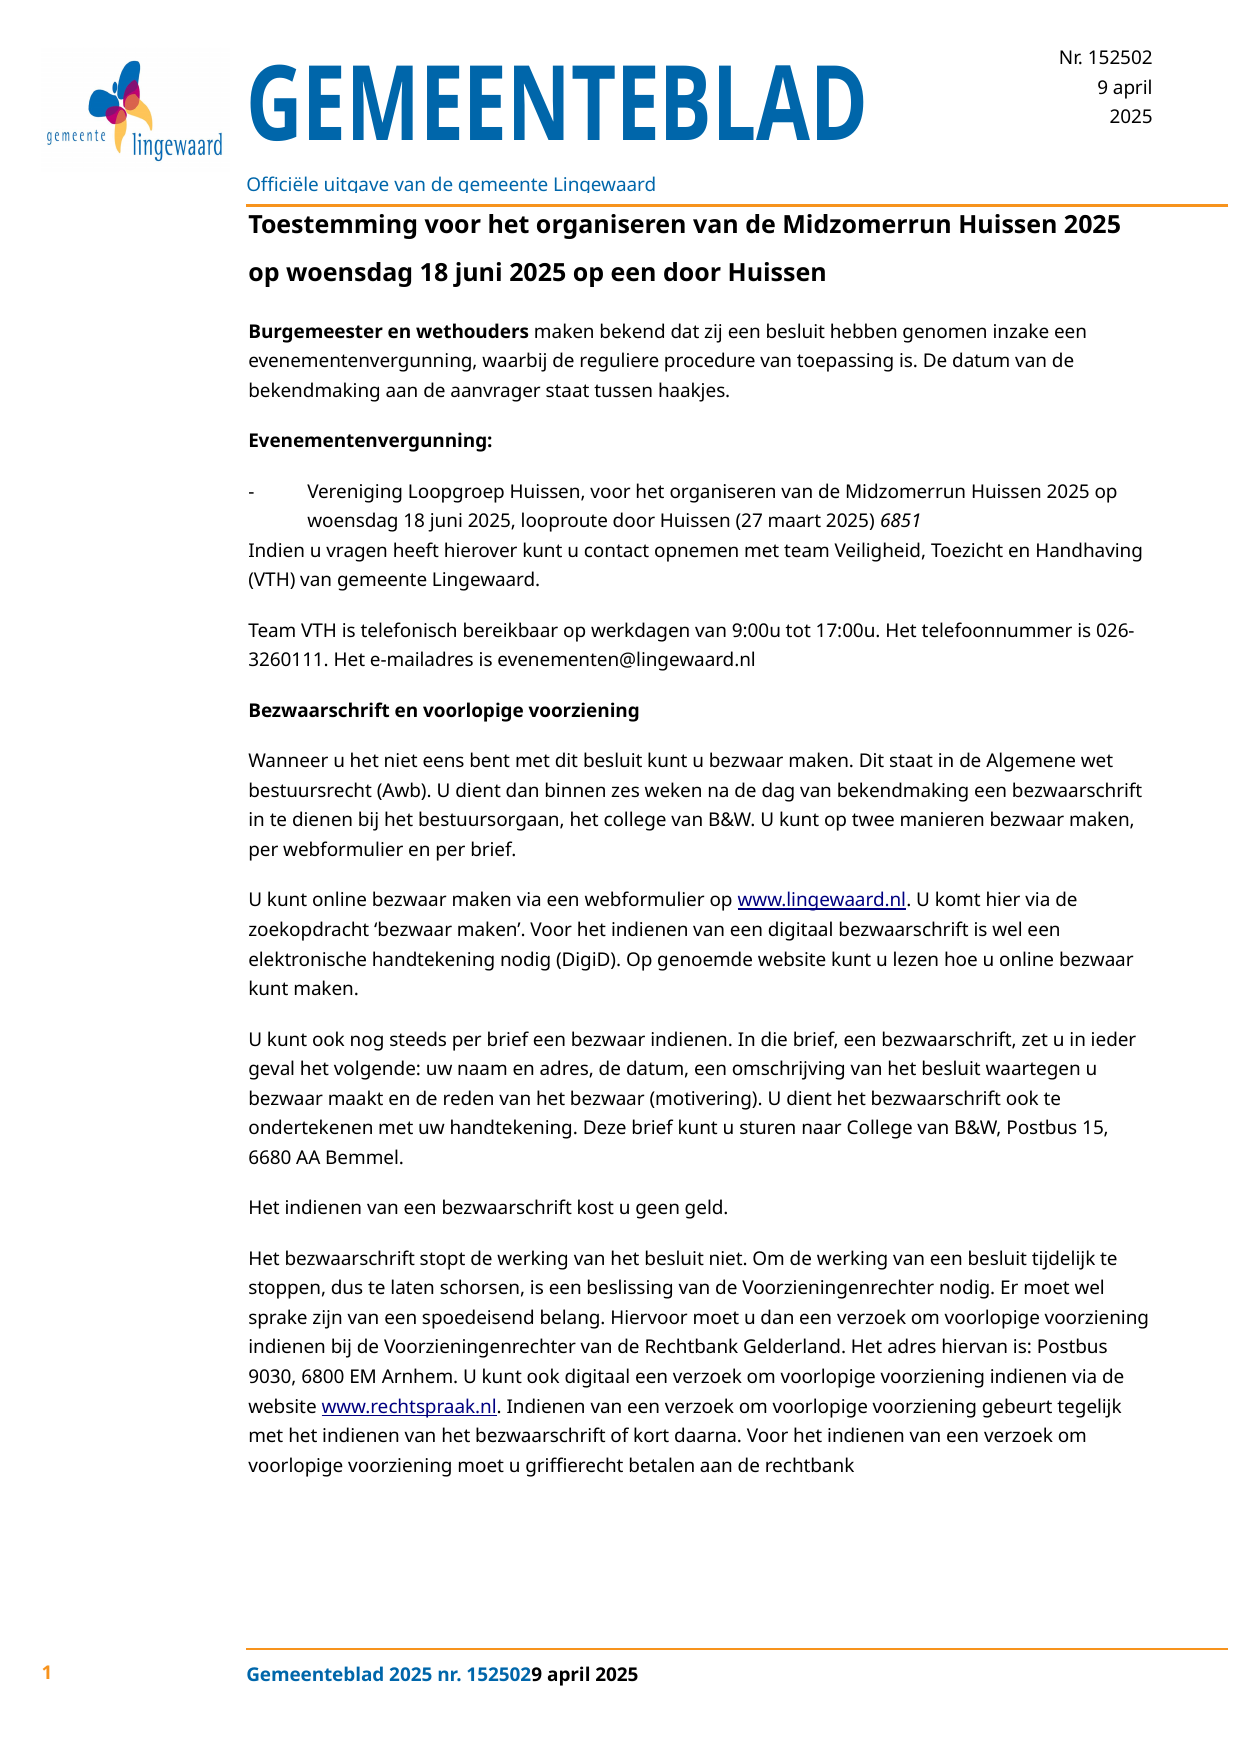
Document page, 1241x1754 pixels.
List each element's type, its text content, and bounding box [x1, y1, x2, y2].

text Burgemeester en wethouders maken bekend dat zij een besluit hebben genomen inzake een evenementenvergunning, waarbij de reguliere procedure van toepassing is. De datum van de bekendmaking aan de aanvrager staat tussen haakjes. [248, 318, 1152, 403]
text U kunt online bezwaar maken via een webformulier op www.lingewaard.nl. U komt hier via de zoekopdracht ‘bezwaar maken’. Voor het indienen van een digitaal bezwaarschrift is wel een elektronische handtekening nodig (DigiD). Op genoemde website kunt u lezen hoe u online bezwaar kunt maken. [248, 887, 1152, 1001]
text Indien u vragen heeft hierover kunt u contact opnemen met team Veiligheid, Toezicht en Handhaving (VTH) van gemeente Lingewaard. [248, 537, 1152, 592]
text Team VTH is telefonisch bereikbaar op werkdagen van 9:00u tot 17:00u. Het telefoonnummer is 026-3260111. Het e-mailadres is evenementen@lingewaard.nl [248, 617, 1152, 672]
list Vereniging Loopgroep Huissen, voor het organiseren van de Midzomerrun Huissen 2025 op woensdag 18 juni 2025, looproute door Huissen (27 maart 2025) 6851 [248, 478, 1152, 533]
text Toestemming voor het organiseren van de Midzomerrun Huissen 2025 op woensdag 18 juni 2025 op een door Huissen [248, 207, 1152, 288]
text Het bezwaarschrift stopt de werking van het besluit niet. Om de werking van een besluit tijdelijk te stoppen, dus te laten schorsen, is een beslissing van de Voorzieningenrechter nodig. Er moet wel sprake zijn van een spoedeisend belang. Hiervoor moet u dan een verzoek om voorlopige voorziening indienen bij de Voorzieningenrechter van de Rechtbank Gelderland. Het adres hiervan is: Postbus 9030, 6800 EM Arnhem. U kunt ook digitaal een verzoek om voorlopige voorziening indienen via de website www.rechtspraak.nl. Indienen van een verzoek om voorlopige voorziening gebeurt tegelijk met het indienen van het bezwaarschrift of kort daarna. Voor het indienen van een verzoek om voorlopige voorziening moet u griffierecht betalen aan de rechtbank [248, 1245, 1152, 1478]
picture [41, 47, 231, 172]
text Wanneer u het niet eens bent met dit besluit kunt u bezwaar maken. Dit staat in de Algemene wet bestuursrecht (Awb). U dient dan binnen zes weken na de dag van bekendmaking een bezwaarschrift in te dienen bij het bestuursorgaan, het college van B&W. U kunt op twee manieren bezwaar maken, per webformulier en per brief. [248, 747, 1152, 862]
text Evenementenvergunning: [248, 427, 1152, 453]
text Het indienen van een bezwaarschrift kost u geen geld. [248, 1194, 1152, 1220]
text U kunt ook nog steeds per brief een bezwaar indienen. In die brief, een bezwaarschrift, zet u in ieder geval het volgende: uw naam en adres, de datum, een omschrijving van het besluit waartegen u bezwaar maakt en de reden van het bezwaar (motivering). U dient het bezwaarschrift ook te ondertekenen met uw handtekening. Deze brief kunt u sturen naar College van B&W, Postbus 15, 6680 AA Bemmel. [248, 1026, 1152, 1170]
text Bezwaarschrift en voorlopige voorziening [248, 697, 1152, 723]
